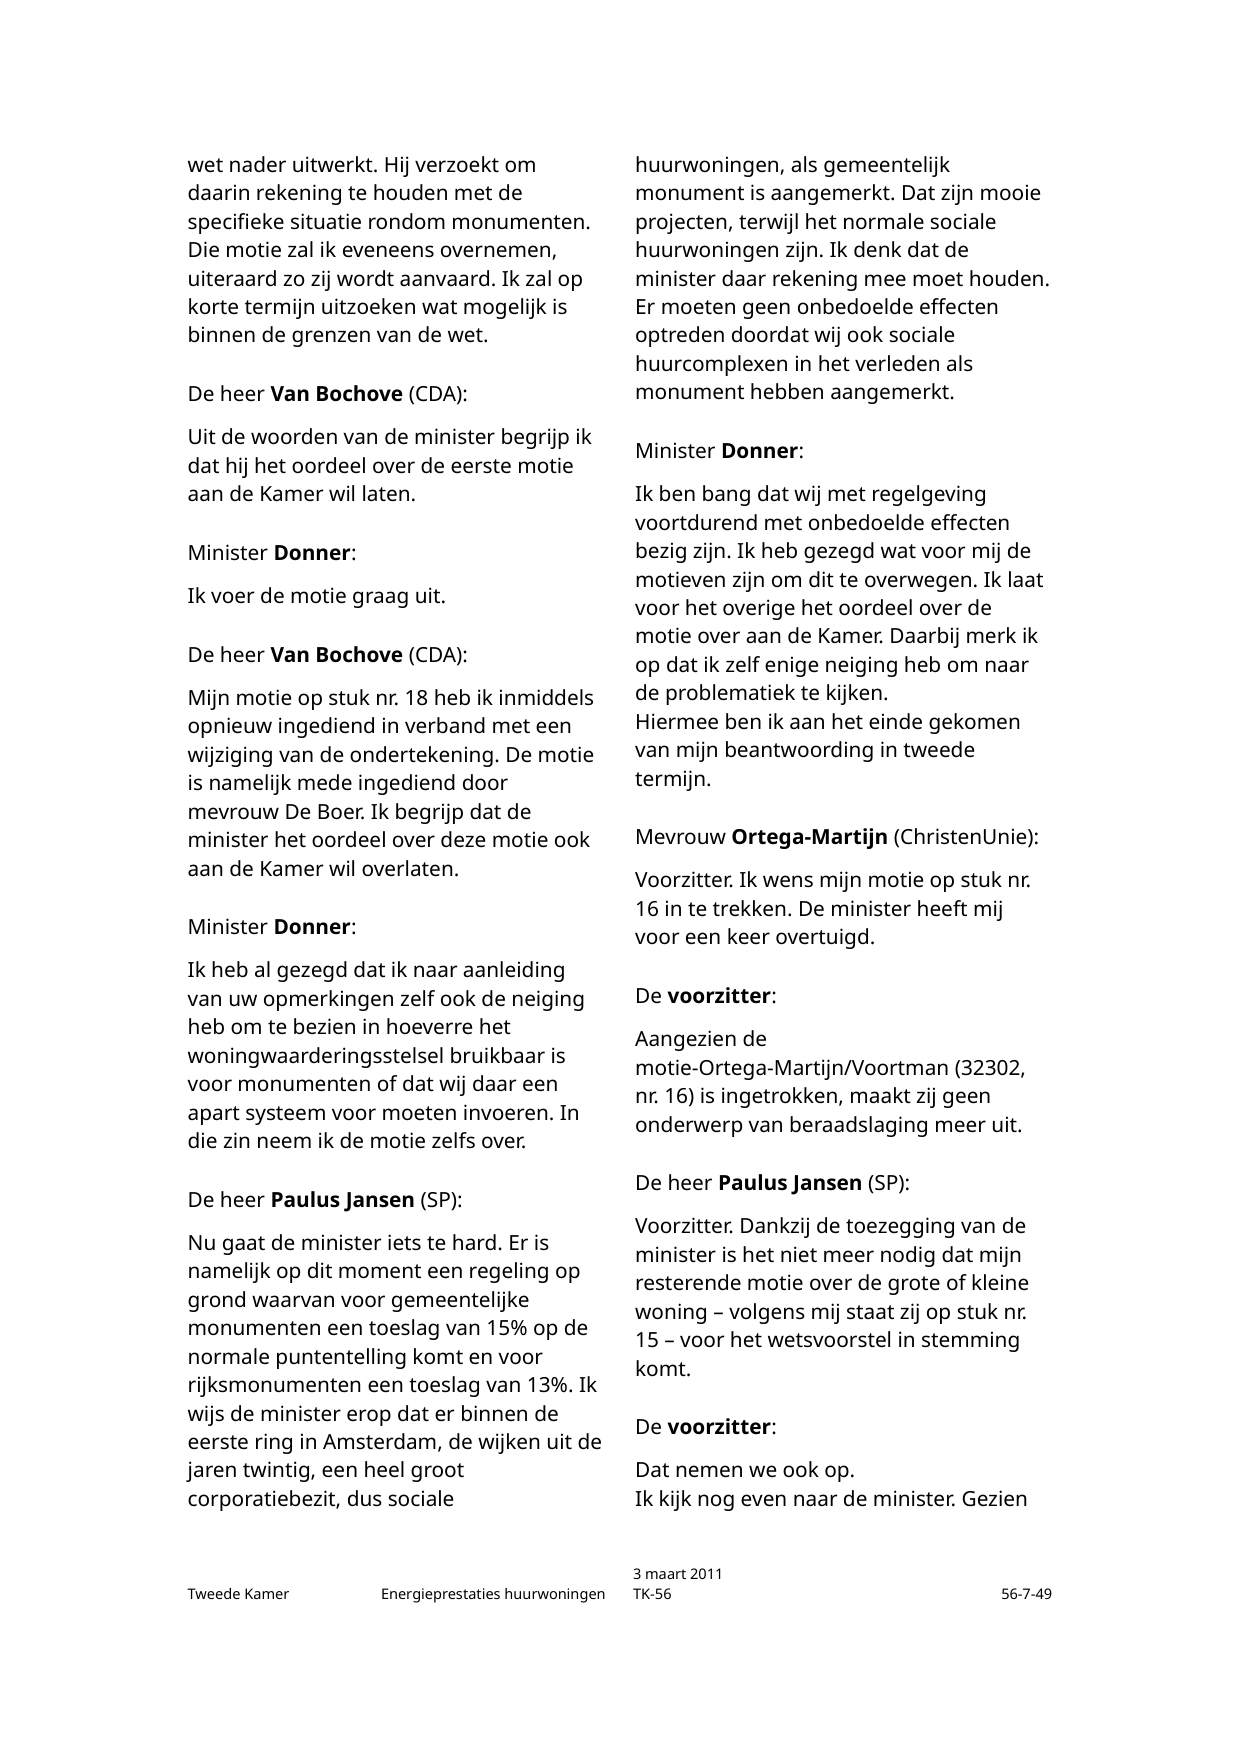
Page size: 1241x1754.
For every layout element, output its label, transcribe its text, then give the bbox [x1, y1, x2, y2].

text De voorzitter: [635, 1412, 1053, 1441]
text wet nader uitwerkt. Hij verzoekt om daarin rekening te houden met de specifieke situatie rondom monumenten. Die motie zal ik eveneens overnemen, uiteraard zo zij wordt aanvaard. Ik zal op korte termijn uitzoeken wat mogelijk is binnen de grenzen van de wet. [187, 150, 605, 349]
text huurwoningen, als gemeentelijk monument is aangemerkt. Dat zijn mooie projecten, terwijl het normale sociale huurwoningen zijn. Ik denk dat de minister daar rekening mee moet houden. Er moeten geen onbedoelde effecten optreden doordat wij ook sociale huurcomplexen in het verleden als monument hebben aangemerkt. [635, 150, 1053, 406]
text Minister Donner: [187, 538, 605, 566]
text Dat nemen we ook op. [635, 1456, 1053, 1484]
text Minister Donner: [187, 912, 605, 941]
text Mijn motie op stuk nr. 18 heb ik inmiddels opnieuw ingediend in verband met een wijziging van de ondertekening. De motie is namelijk mede ingediend door mevrouw De Boer. Ik begrijp dat de minister het oordeel over deze motie ook aan de Kamer wil overlaten. [187, 683, 605, 882]
text De heer Paulus Jansen (SP): [187, 1185, 605, 1213]
text Mevrouw Ortega-Martijn (ChristenUnie): [635, 822, 1053, 851]
text Hiermee ben ik aan het einde gekomen van mijn beantwoording in tweede termijn. [635, 707, 1053, 792]
text Aangezien de motie-Ortega-Martijn/Voortman (32302, nr. 16) is ingetrokken, maakt zij geen onderwerp van beraadslaging meer uit. [635, 1024, 1053, 1138]
text Voorzitter. Dankzij de toezegging van de minister is het niet meer nodig dat mijn resterende motie over de grote of kleine woning – volgens mij staat zij op stuk nr. 15 – voor het wetsvoorstel in stemming komt. [635, 1212, 1053, 1382]
text Nu gaat de minister iets te hard. Er is namelijk op dit moment een regeling op grond waarvan voor gemeentelijke monumenten een toeslag van 15% op de normale puntentelling komt en voor rijksmonumenten een toeslag van 13%. Ik wijs de minister erop dat er binnen de eerste ring in Amsterdam, de wijken uit de jaren twintig, een heel groot corporatiebezit, dus sociale [187, 1228, 605, 1512]
text Ik voer de motie graag uit. [187, 581, 605, 610]
text Minister Donner: [635, 436, 1053, 464]
text Ik ben bang dat wij met regelgeving voortdurend met onbedoelde effecten bezig zijn. Ik heb gezegd wat voor mij de motieven zijn om dit te overwegen. Ik laat voor het overige het oordeel over de motie over aan de Kamer. Daarbij merk ik op dat ik zelf enige neiging heb om naar de problematiek te kijken. [635, 479, 1053, 707]
text Ik kijk nog even naar de minister. Gezien [635, 1484, 1053, 1512]
text Voorzitter. Ik wens mijn motie op stuk nr. 16 in te trekken. De minister heeft mij voor een keer overtuigd. [635, 866, 1053, 951]
text Uit de woorden van de minister begrijp ik dat hij het oordeel over de eerste motie aan de Kamer wil laten. [187, 422, 605, 508]
text De voorzitter: [635, 981, 1053, 1009]
text Ik heb al gezegd dat ik naar aanleiding van uw opmerkingen zelf ook de neiging heb om te bezien in hoeverre het woningwaarderingsstelsel bruikbaar is voor monumenten of dat wij daar een apart systeem voor moeten invoeren. In die zin neem ik de motie zelfs over. [187, 956, 605, 1155]
text De heer Van Bochove (CDA): [187, 640, 605, 668]
text De heer Paulus Jansen (SP): [635, 1168, 1053, 1197]
text De heer Van Bochove (CDA): [187, 379, 605, 407]
